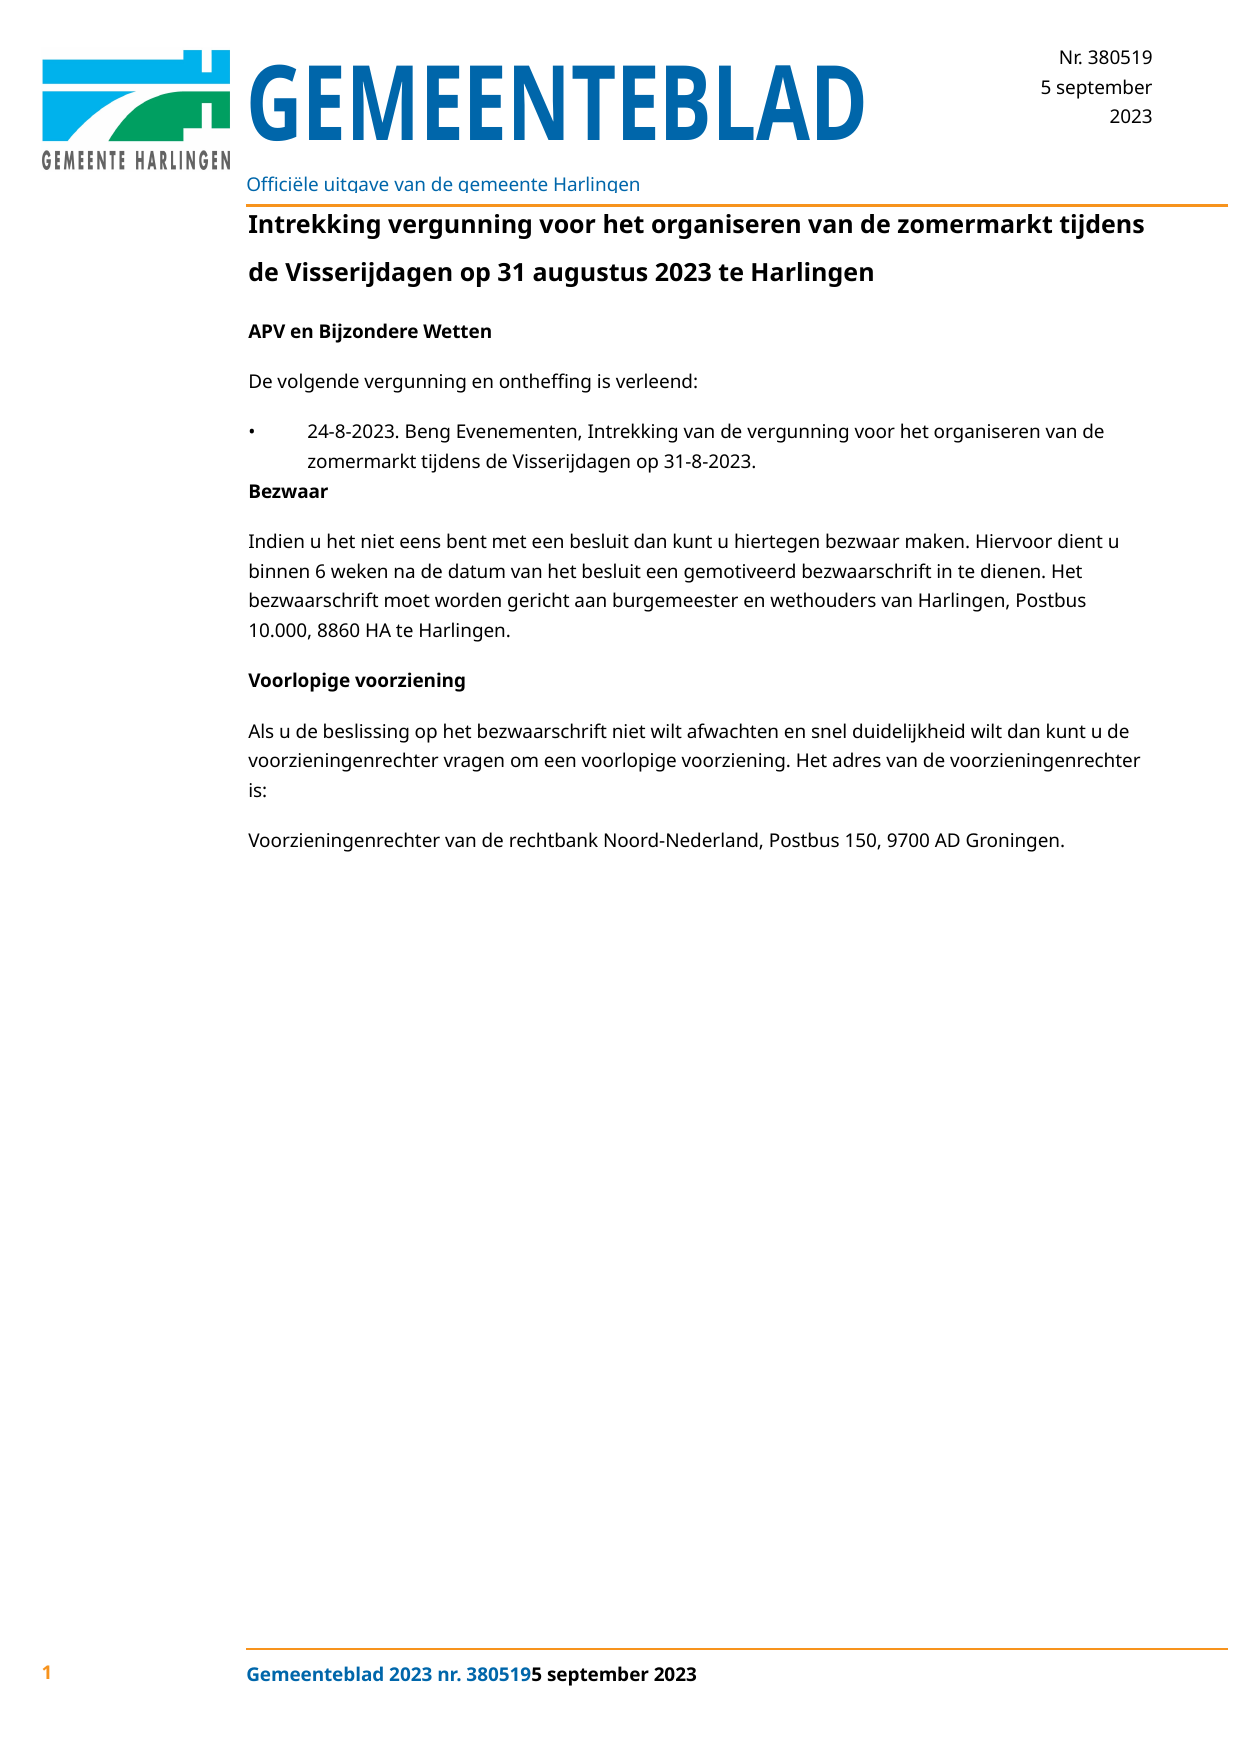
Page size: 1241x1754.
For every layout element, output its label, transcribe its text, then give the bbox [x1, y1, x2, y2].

text Voorlopige voorziening [248, 667, 1152, 693]
list 24-8-2023. Beng Evenementen, Intrekking van de vergunning voor het organiseren van de zomermarkt tijdens de Visserijdagen op 31-8-2023. [248, 419, 1152, 474]
text Als u de beslissing op het bezwaarschrift niet wilt afwachten en snel duidelijkheid wilt dan kunt u de voorzieningenrechter vragen om een voorlopige voorziening. Het adres van de voorzieningenrechter is: [248, 718, 1152, 803]
picture [41, 47, 231, 172]
text Voorzieningenrechter van de rechtbank Noord-Nederland, Postbus 150, 9700 AD Groningen. [248, 827, 1152, 853]
text Indien u het niet eens bent met een besluit dan kunt u hiertegen bezwaar maken. Hiervoor dient u binnen 6 weken na de datum van het besluit een gemotiveerd bezwaarschrift in te dienen. Het bezwaarschrift moet worden gericht aan burgemeester en wethouders van Harlingen, Postbus 10.000, 8860 HA te Harlingen. [248, 528, 1152, 643]
text Bezwaar [248, 478, 1152, 504]
text Intrekking vergunning voor het organiseren van de zomermarkt tijdens de Visserijdagen op 31 augustus 2023 te Harlingen [248, 207, 1152, 288]
text APV en Bijzondere Wetten [248, 318, 1152, 344]
text De volgende vergunning en ontheffing is verleend: [248, 368, 1152, 394]
